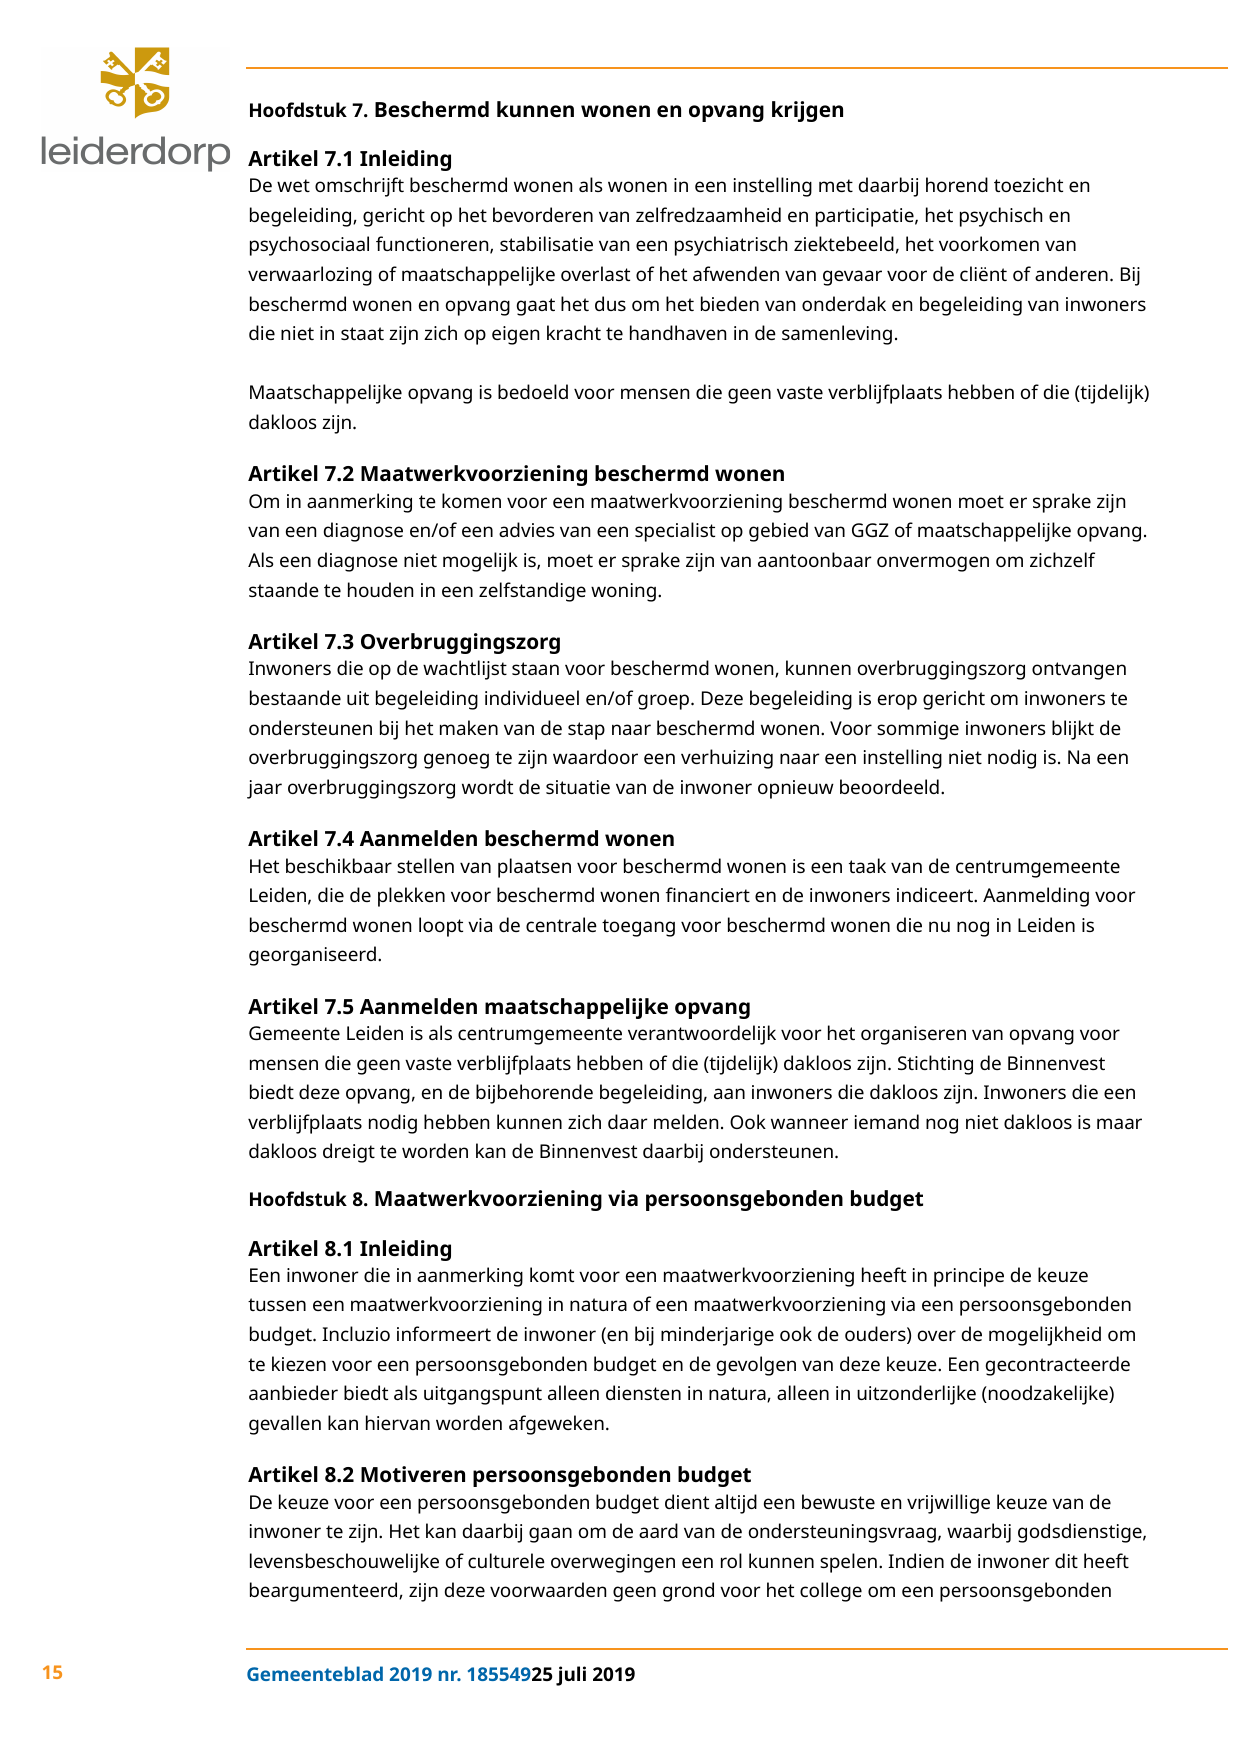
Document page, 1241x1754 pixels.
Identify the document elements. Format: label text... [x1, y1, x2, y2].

text Artikel 7.1 Inleiding [248, 144, 1152, 172]
text Hoofdstuk 8. Maatwerkvoorziening via persoonsgebonden budget [248, 1184, 1152, 1213]
text Een inwoner die in aanmerking komt voor een maatwerkvoorziening heeft in principe de keuze tussen een maatwerkvoorziening in natura of een maatwerkvoorziening via een persoonsgebonden budget. Incluzio informeert de inwoner (en bij minderjarige ook de ouders) over de mogelijkheid om te kiezen voor een persoonsgebonden budget en de gevolgen van deze keuze. Een gecontracteerde aanbieder biedt als uitgangspunt alleen diensten in natura, alleen in uitzonderlijke (noodzakelijke) gevallen kan hiervan worden afgeweken. [248, 1262, 1152, 1436]
text Maatschappelijke opvang is bedoeld voor mensen die geen vaste verblijfplaats hebben of die (tijdelijk) dakloos zijn. [248, 379, 1152, 435]
text Artikel 8.2 Motiveren persoonsgebonden budget [248, 1460, 1152, 1489]
text Artikel 7.3 Overbruggingszorg [248, 627, 1152, 656]
text Artikel 8.1 Inleiding [248, 1234, 1152, 1262]
text De keuze voor een persoonsgebonden budget dient altijd een bewuste en vrijwillige keuze van de inwoner te zijn. Het kan daarbij gaan om de aard van de ondersteuningsvraag, waarbij godsdienstige, levensbeschouwelijke of culturele overwegingen een rol kunnen spelen. Indien de inwoner dit heeft beargumenteerd, zijn deze voorwaarden geen grond voor het college om een persoonsgebonden [248, 1489, 1152, 1603]
text Artikel 7.4 Aanmelden beschermd wonen [248, 824, 1152, 853]
text Artikel 7.2 Maatwerkvoorziening beschermd wonen [248, 459, 1152, 488]
picture [41, 47, 231, 172]
text Om in aanmerking te komen voor een maatwerkvoorziening beschermd wonen moet er sprake zijn van een diagnose en/of een advies van een specialist op gebied van GGZ of maatschappelijke opvang. Als een diagnose niet mogelijk is, moet er sprake zijn van aantoonbaar onvermogen om zichzelf staande te houden in een zelfstandige woning. [248, 488, 1152, 602]
text Inwoners die op de wachtlijst staan voor beschermd wonen, kunnen overbruggingszorg ontvangen bestaande uit begeleiding individueel en/of groep. Deze begeleiding is erop gericht om inwoners te ondersteunen bij het maken van de stap naar beschermd wonen. Voor sommige inwoners blijkt de overbruggingszorg genoeg te zijn waardoor een verhuizing naar een instelling niet nodig is. Na een jaar overbruggingszorg wordt de situatie van de inwoner opnieuw beoordeeld. [248, 656, 1152, 800]
text Artikel 7.5 Aanmelden maatschappelijke opvang [248, 992, 1152, 1020]
text De wet omschrijft beschermd wonen als wonen in een instelling met daarbij horend toezicht en begeleiding, gericht op het bevorderen van zelfredzaamheid en participatie, het psychisch en psychosociaal functioneren, stabilisatie van een psychiatrisch ziektebeeld, het voorkomen van verwaarlozing of maatschappelijke overlast of het afwenden van gevaar voor de cliënt of anderen. Bij beschermd wonen en opvang gaat het dus om het bieden van onderdak en begeleiding van inwoners die niet in staat zijn zich op eigen kracht te handhaven in de samenleving. [248, 172, 1152, 346]
text Gemeente Leiden is als centrumgemeente verantwoordelijk voor het organiseren van opvang voor mensen die geen vaste verblijfplaats hebben of die (tijdelijk) dakloos zijn. Stichting de Binnenvest biedt deze opvang, en de bijbehorende begeleiding, aan inwoners die dakloos zijn. Inwoners die een verblijfplaats nodig hebben kunnen zich daar melden. Ook wanneer iemand nog niet dakloos is maar dakloos dreigt te worden kan de Binnenvest daarbij ondersteunen. [248, 1020, 1152, 1164]
text Hoofdstuk 7. Beschermd kunnen wonen en opvang krijgen [248, 95, 1152, 123]
text Het beschikbaar stellen van plaatsen voor beschermd wonen is een taak van de centrumgemeente Leiden, die de plekken voor beschermd wonen financiert en de inwoners indiceert. Aanmelding voor beschermd wonen loopt via de centrale toegang voor beschermd wonen die nu nog in Leiden is georganiseerd. [248, 853, 1152, 967]
